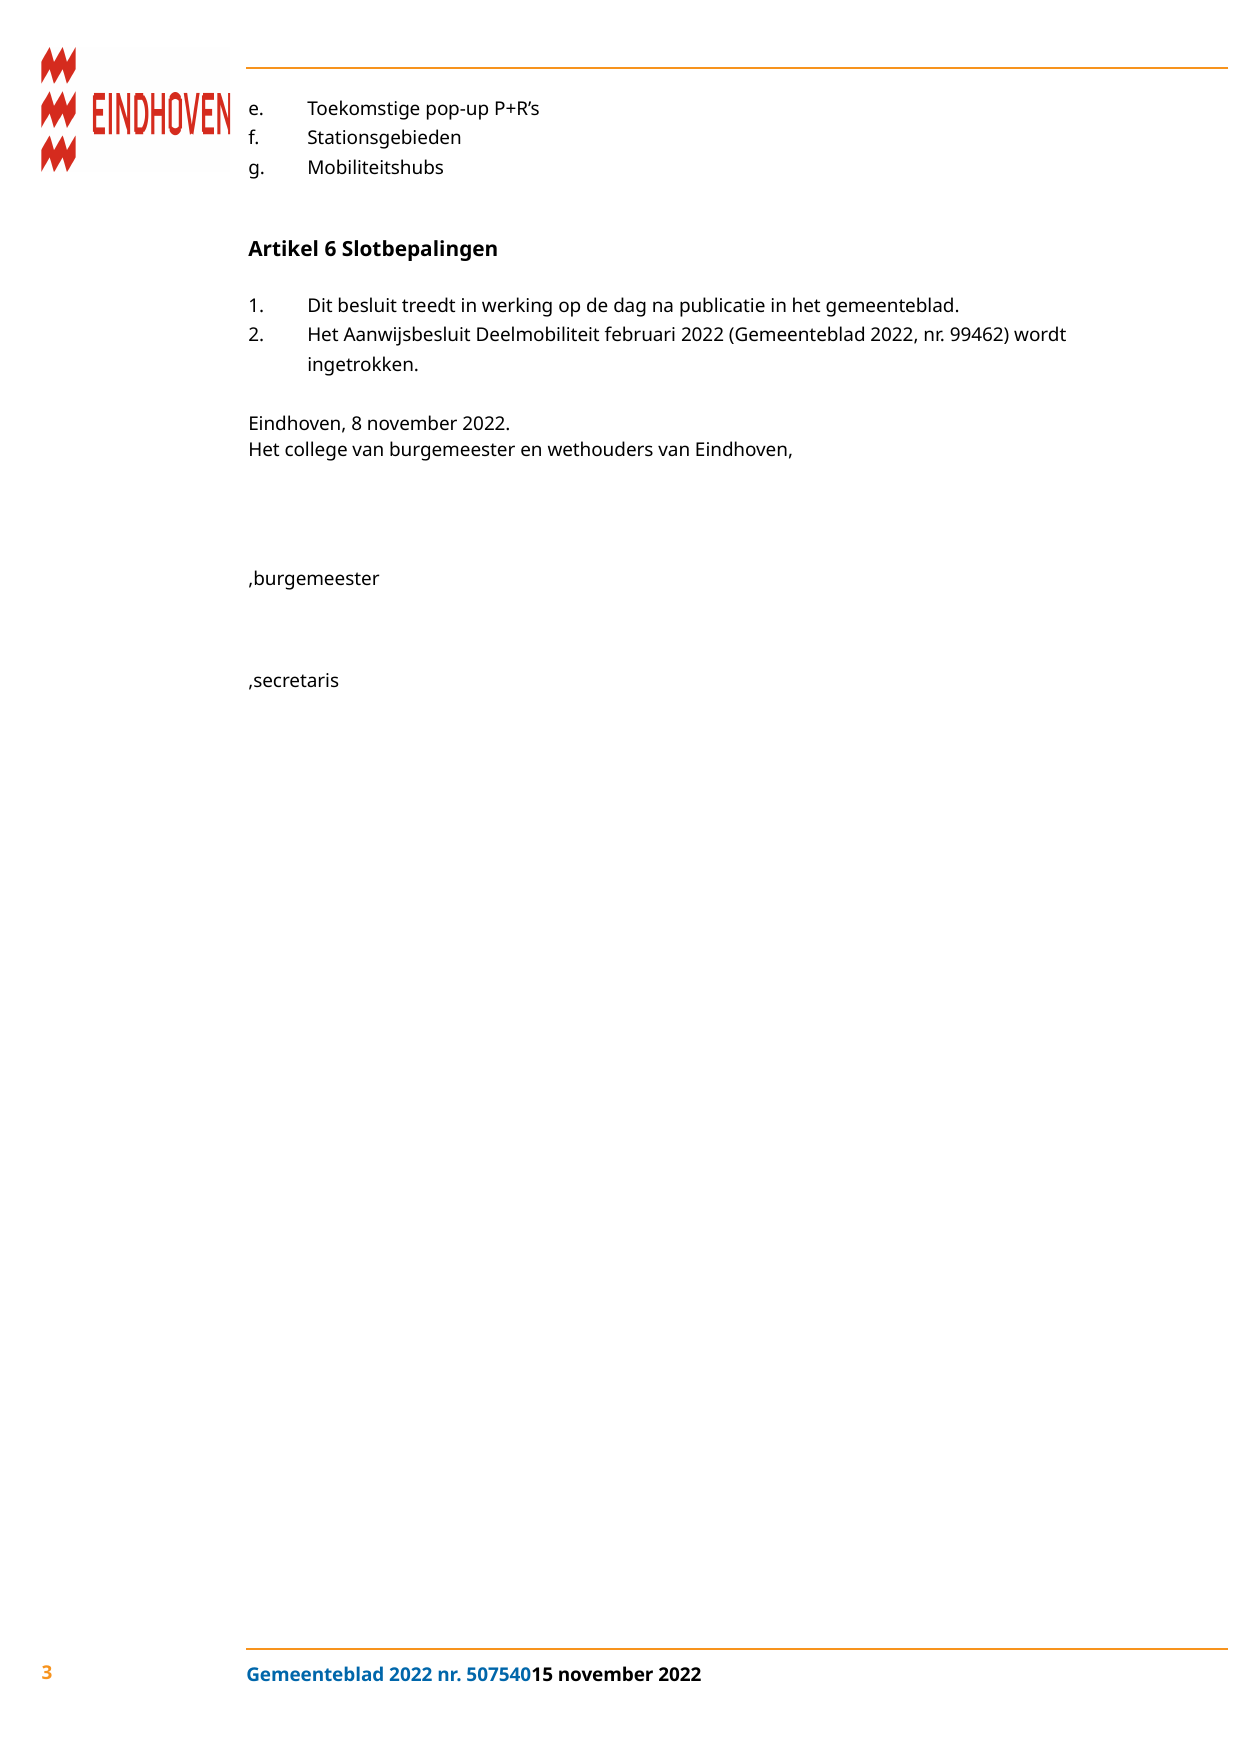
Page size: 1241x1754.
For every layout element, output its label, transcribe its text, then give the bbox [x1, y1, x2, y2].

text Het college van burgemeester en wethouders van Eindhoven, [248, 436, 1152, 462]
text Artikel 6 Slotbepalingen [248, 234, 1152, 262]
text ,secretaris [248, 668, 1152, 693]
list Stationsgebieden [248, 124, 1152, 150]
list Het Aanwijsbesluit Deelmobiliteit februari 2022 (Gemeenteblad 2022, nr. 99462) wordt ingetrokken. [248, 322, 1152, 377]
list Dit besluit treedt in werking op de dag na publicatie in het gemeenteblad. [248, 292, 1152, 318]
text Eindhoven, 8 november 2022. [248, 410, 1152, 436]
text ,burgemeester [248, 565, 1152, 590]
list Mobiliteitshubs [248, 154, 1152, 180]
picture [41, 47, 231, 172]
list Toekomstige pop-up P+R’s [248, 95, 1152, 121]
